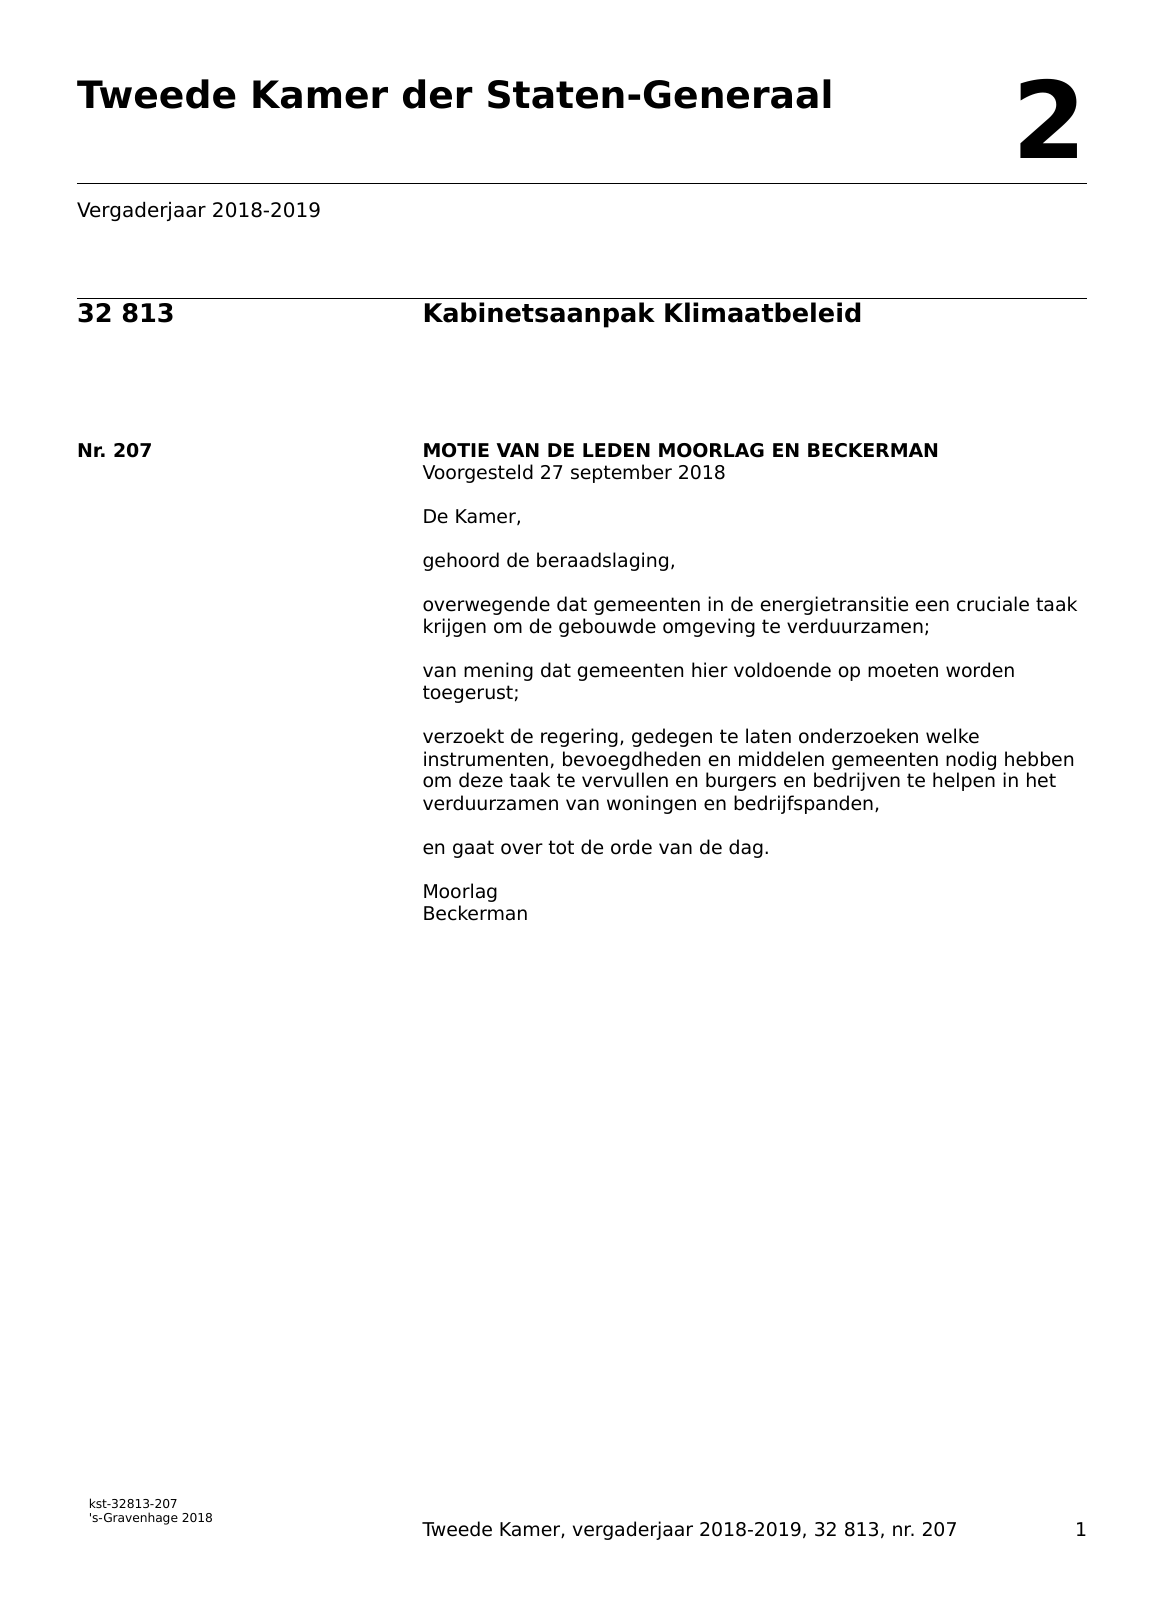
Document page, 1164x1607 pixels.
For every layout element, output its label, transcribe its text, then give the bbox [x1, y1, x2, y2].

text 's-Gravenhage 2018 [88, 1511, 323, 1525]
table_cell Vergaderjaar 2018-2019 [77, 184, 1087, 298]
text en gaat over tot de orde van de dag. [422, 837, 1087, 858]
text gehoord de beraadslaging, [422, 550, 1087, 572]
text Beckerman [422, 903, 1087, 925]
subtitle 32 813 Kabinetsaanpak Klimaatbeleid [77, 299, 1087, 329]
text verzoekt de regering, gedegen te laten onderzoeken welke instrumenten, bevoegdheden en middelen gemeenten nodig hebben om deze taak te vervullen en burgers en bedrijven te helpen in het verduurzamen van woningen en bedrijfspanden, [422, 726, 1087, 814]
table_header Tweede Kamer der Staten-Generaal [77, 59, 886, 183]
text overwegende dat gemeenten in de energietransitie een cruciale taak krijgen om de gebouwde omgeving te verduurzamen; [422, 594, 1087, 638]
text De Kamer, [422, 506, 1087, 528]
text van mening dat gemeenten hier voldoende op moeten worden toegerust; [422, 660, 1087, 704]
table_header 2 [886, 59, 1087, 183]
text Moorlag [422, 881, 1087, 903]
text Voorgesteld 27 september 2018 [422, 462, 1087, 484]
subtitle Nr. 207 MOTIE VAN DE LEDEN MOORLAG EN BECKERMAN [77, 440, 1087, 462]
text kst-32813-207 [88, 1497, 323, 1511]
